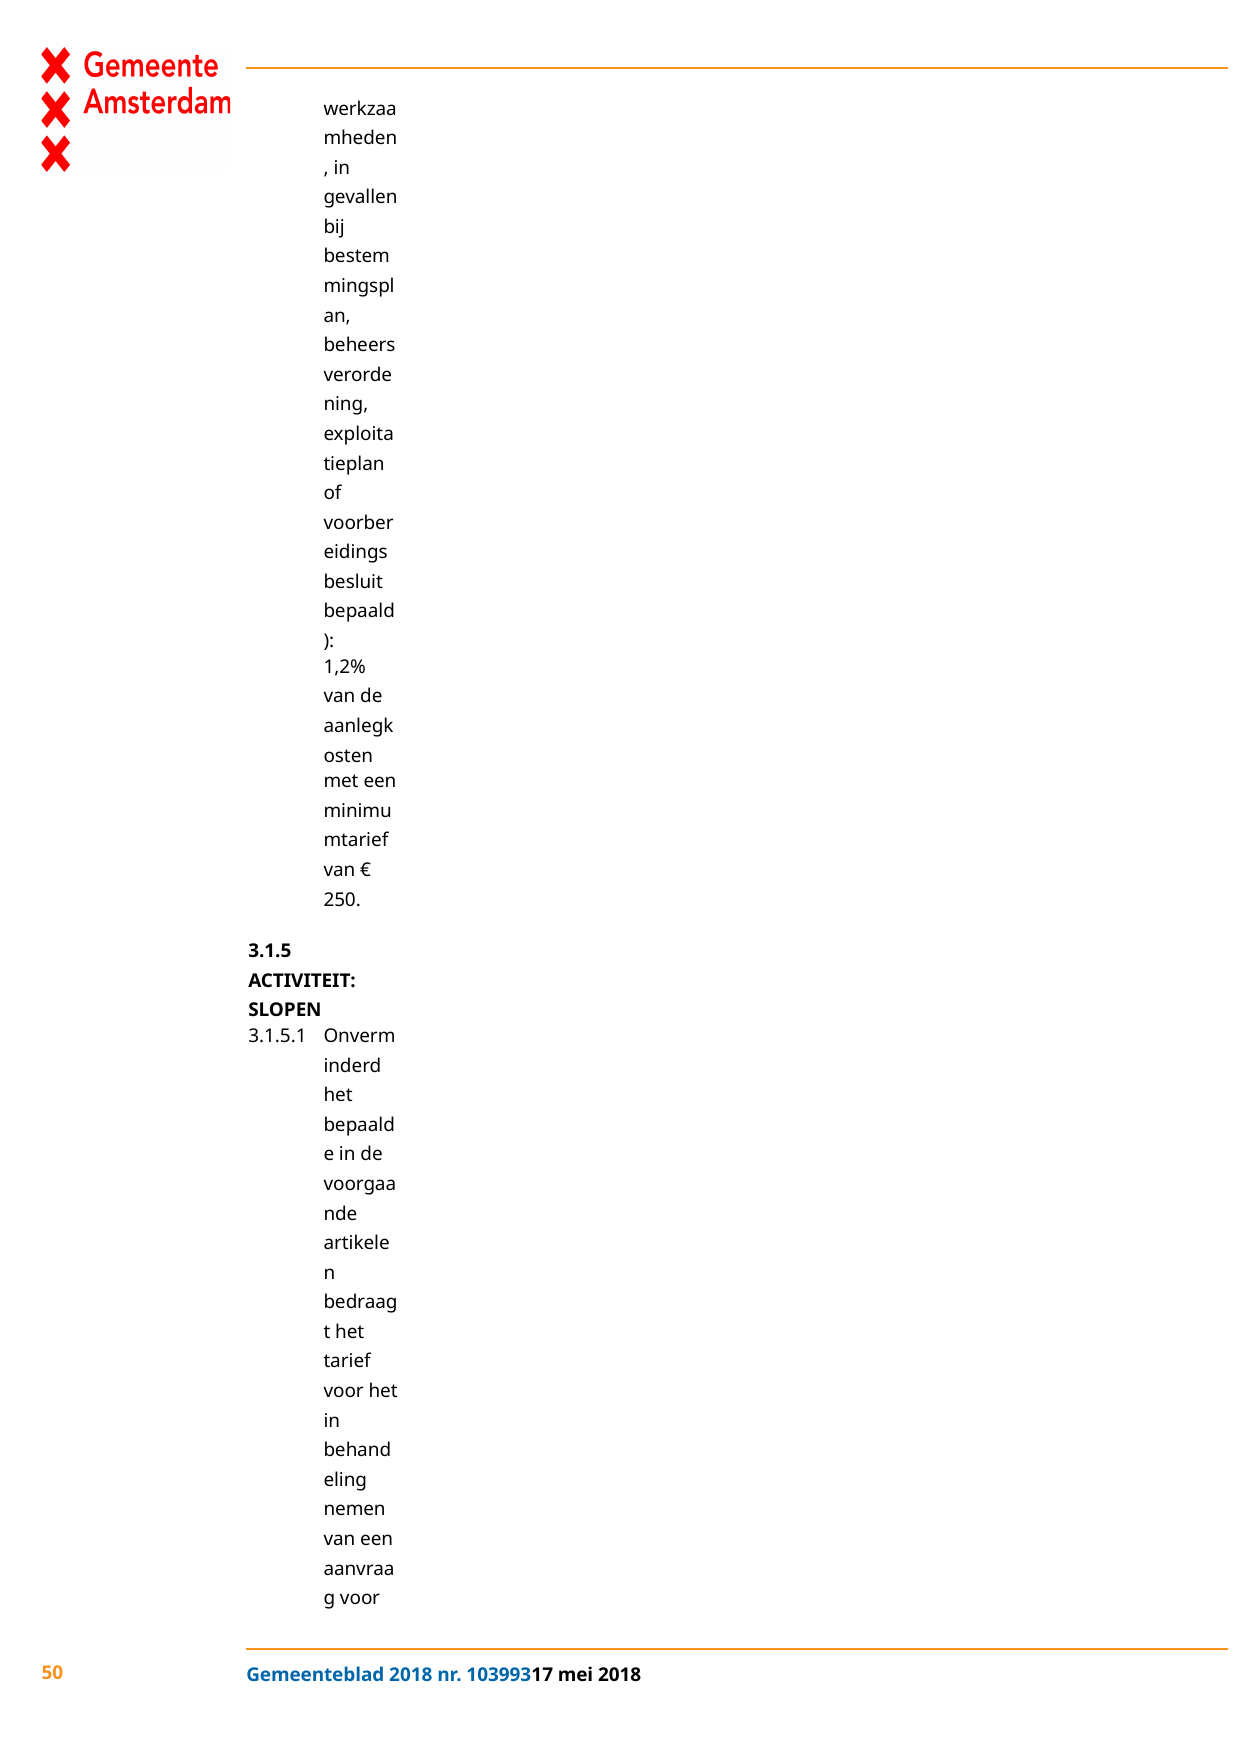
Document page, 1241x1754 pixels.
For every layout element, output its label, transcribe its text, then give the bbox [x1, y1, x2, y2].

table_cell [399, 937, 474, 1022]
table_cell [474, 653, 549, 767]
table_cell 3.1.5 ACTIVITEIT: SLOPEN [248, 937, 398, 1022]
table_cell [323, 912, 398, 937]
table_cell [474, 912, 549, 937]
table_cell [474, 95, 549, 653]
table_cell met een minimumtarief van € 250. [323, 768, 398, 912]
table_cell [625, 912, 700, 937]
table_cell [549, 1022, 624, 1610]
table_cell [549, 95, 624, 653]
table_cell [549, 912, 624, 937]
table_cell Onverminderd het bepaalde in de voorgaande artikelen bedraagt het tarief voor het in behandeling nemen van een aanvraag voor [323, 1022, 398, 1610]
table_cell [625, 937, 700, 1022]
table_cell [549, 937, 624, 1022]
table_cell [474, 1022, 549, 1610]
table_cell [474, 937, 549, 1022]
table_cell [399, 95, 474, 653]
table_cell [248, 95, 323, 653]
table_cell [625, 1022, 700, 1610]
table_cell 3.1.5.1 [248, 1022, 323, 1610]
table_cell [625, 95, 700, 653]
table_cell [399, 912, 474, 937]
picture [41, 47, 231, 172]
table_cell [248, 768, 323, 912]
table_cell [248, 912, 323, 937]
table_cell 1,2% van de aanlegkosten [323, 653, 398, 767]
table_cell werkzaamheden, in gevallen bij bestemmingsplan, beheersverordening, exploitatieplan of voorbereidingsbesluit bepaald): [323, 95, 398, 653]
table_cell [399, 768, 474, 912]
table_cell [399, 653, 474, 767]
table_cell [248, 653, 323, 767]
table_cell [549, 653, 624, 767]
table_cell [399, 1022, 474, 1610]
table_cell [474, 768, 549, 912]
